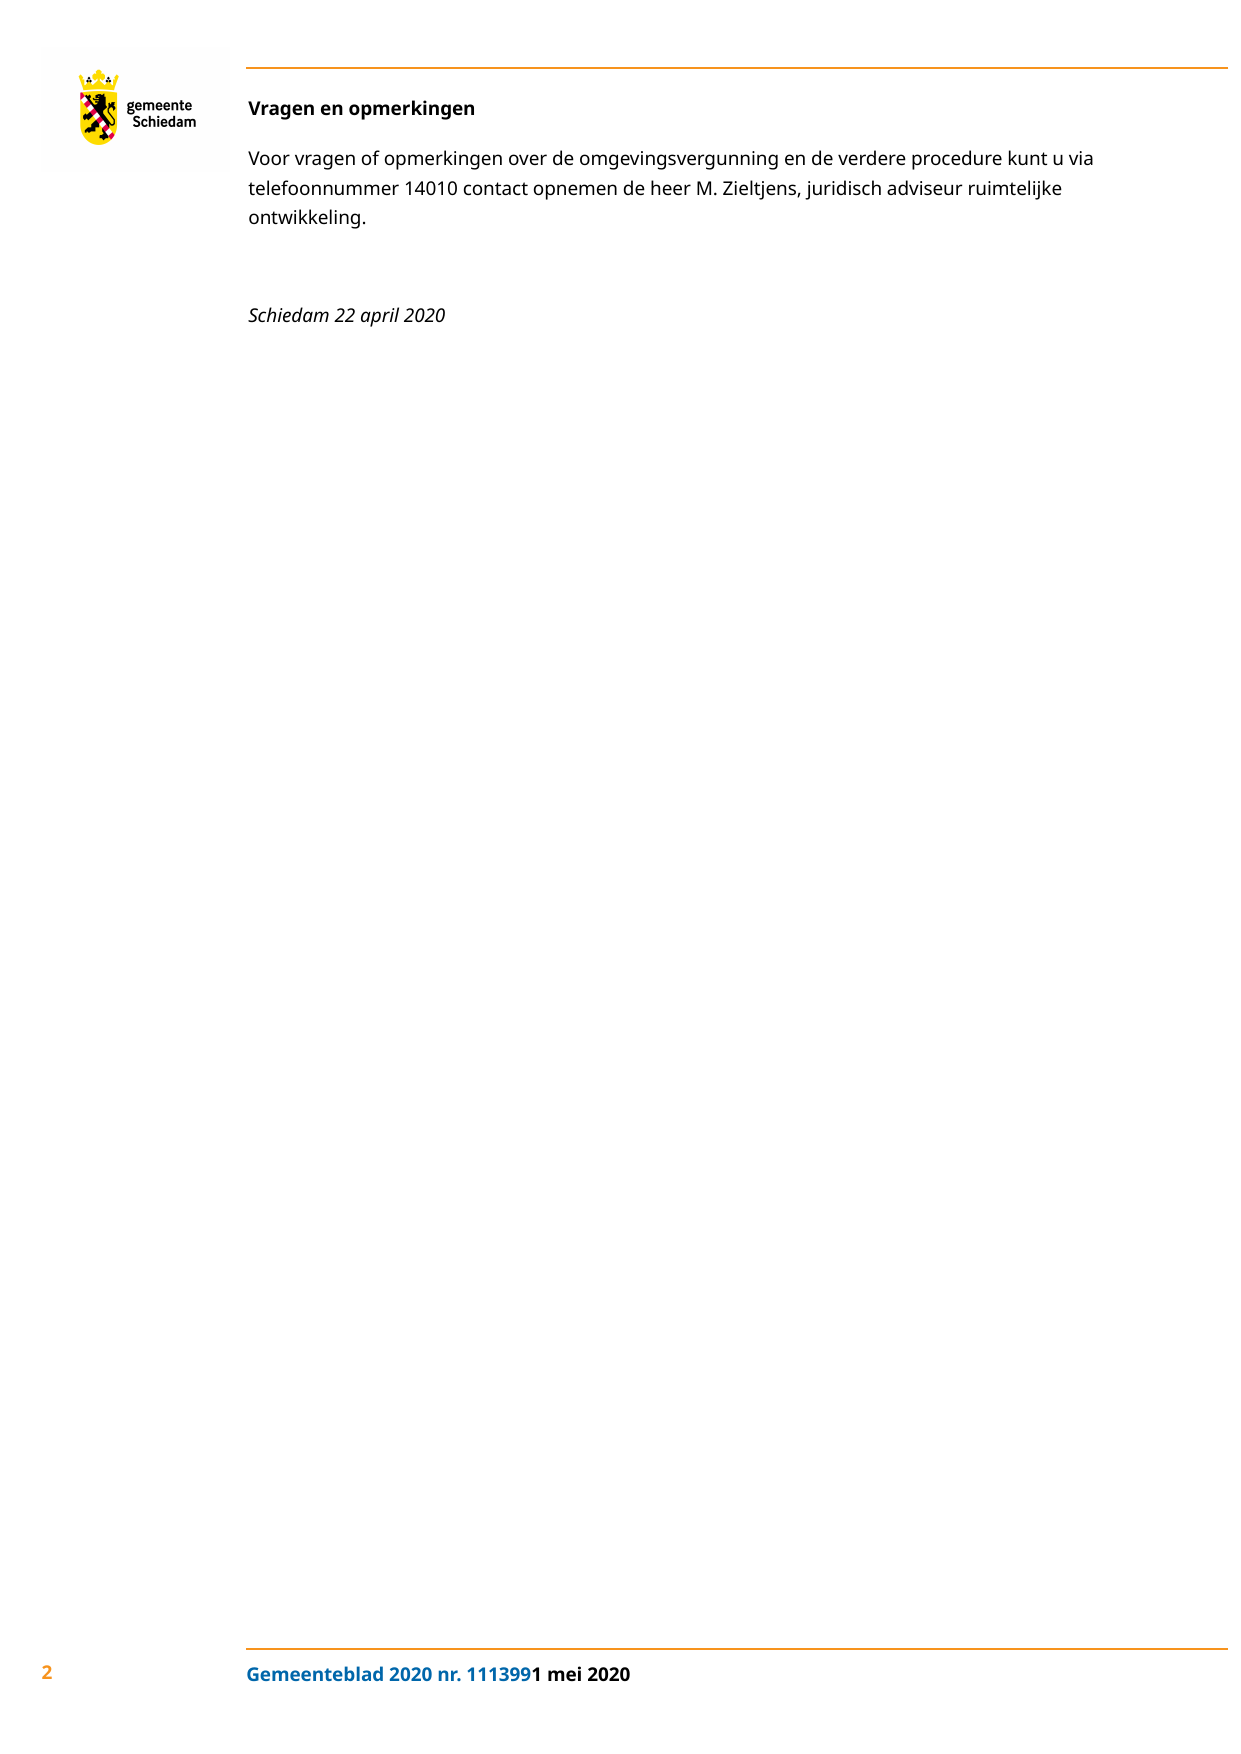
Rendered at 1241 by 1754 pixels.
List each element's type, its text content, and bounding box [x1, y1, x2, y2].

picture [41, 47, 231, 172]
text Voor vragen of opmerkingen over de omgevingsvergunning en de verdere procedure kunt u via telefoonnummer 14010 contact opnemen de heer M. Zieltjens, juridisch adviseur ruimtelijke ontwikkeling. [248, 145, 1152, 230]
text Schiedam 22 april 2020 [248, 303, 1152, 328]
text Vragen en opmerkingen [248, 95, 1152, 121]
